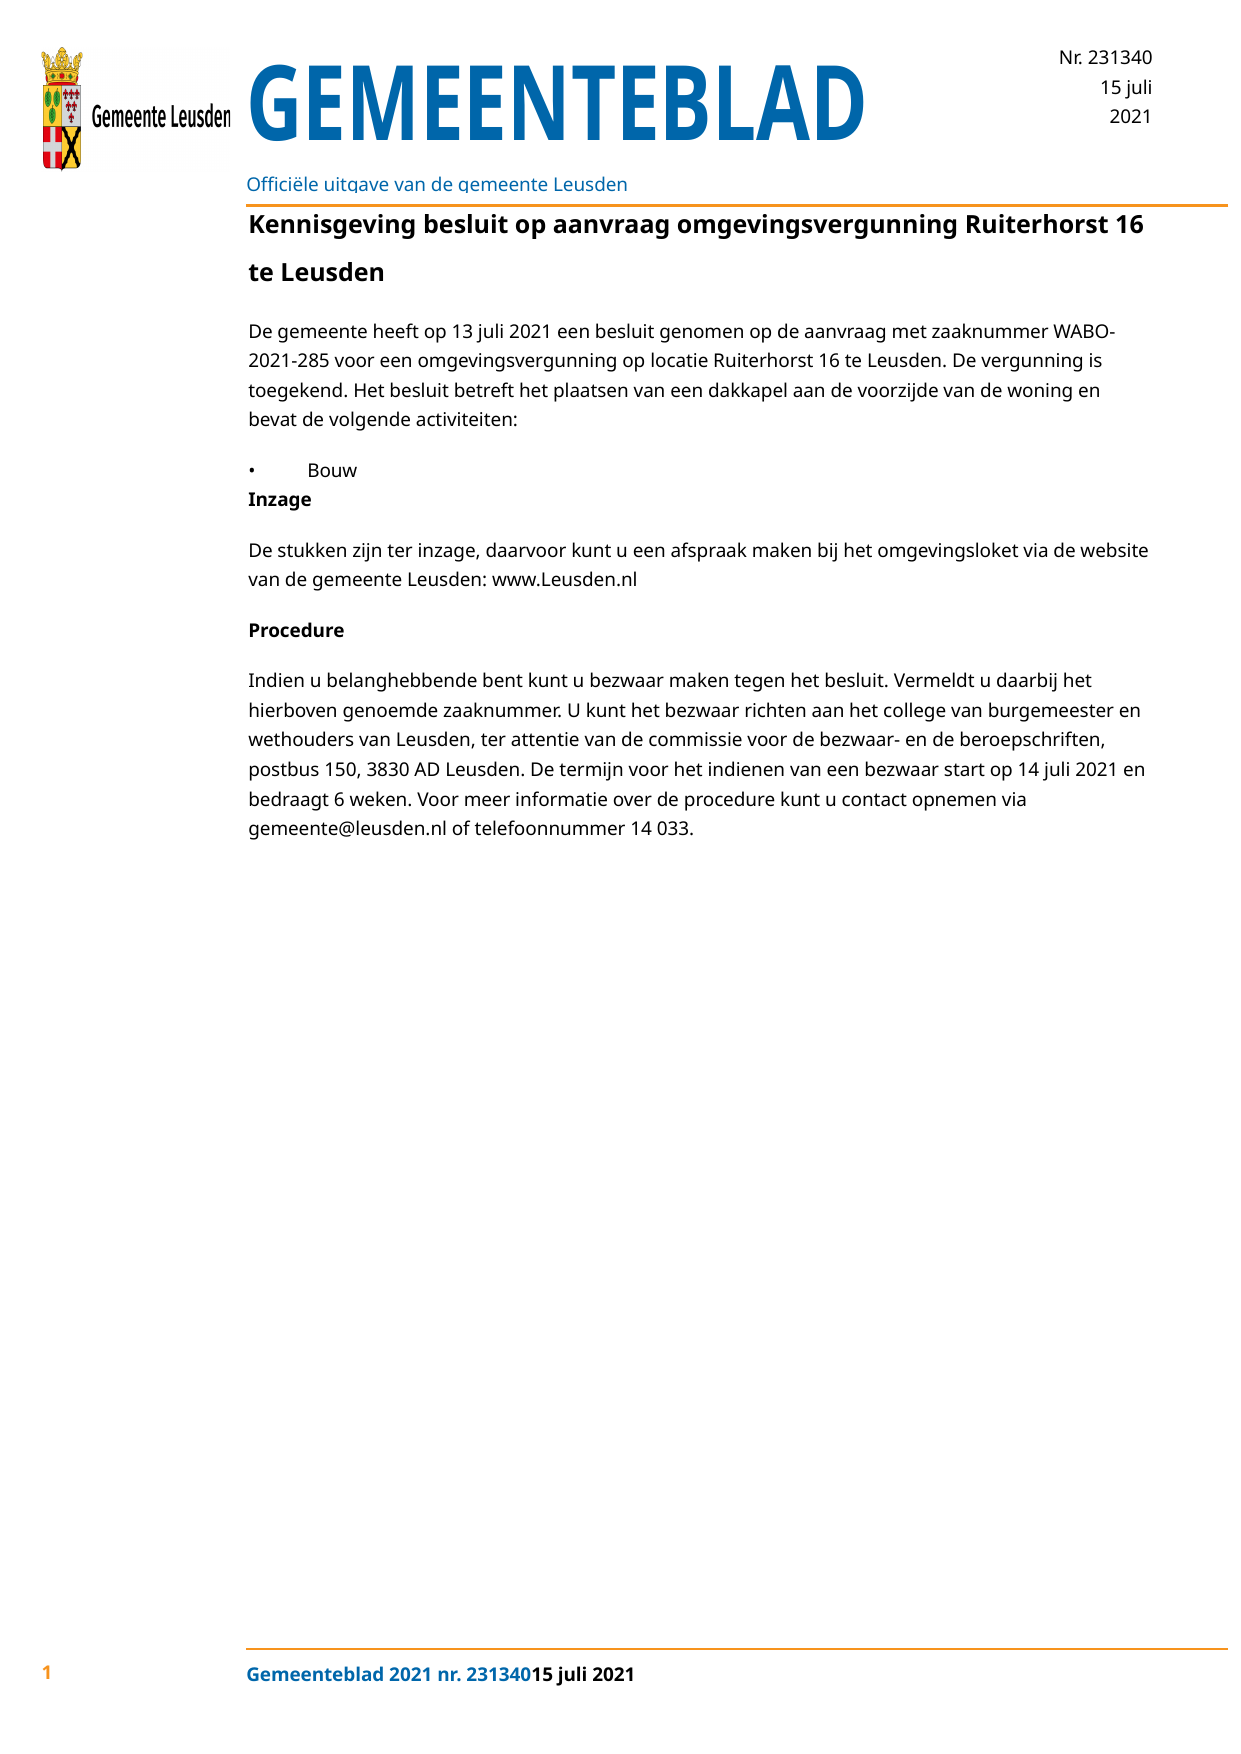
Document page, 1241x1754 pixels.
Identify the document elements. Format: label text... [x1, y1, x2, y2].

text De stukken zijn ter inzage, daarvoor kunt u een afspraak maken bij het omgevingsloket via de website van de gemeente Leusden: www.Leusden.nl [248, 537, 1152, 592]
text Procedure [248, 617, 1152, 643]
picture [41, 47, 231, 172]
text Kennisgeving besluit op aanvraag omgevingsvergunning Ruiterhorst 16 te Leusden [248, 207, 1152, 288]
text De gemeente heeft op 13 juli 2021 een besluit genomen op de aanvraag met zaaknummer WABO-2021-285 voor een omgevingsvergunning op locatie Ruiterhorst 16 te Leusden. De vergunning is toegekend. Het besluit betreft het plaatsen van een dakkapel aan de voorzijde van de woning en bevat de volgende activiteiten: [248, 318, 1152, 432]
text Indien u belanghebbende bent kunt u bezwaar maken tegen het besluit. Vermeldt u daarbij het hierboven genoemde zaaknummer. U kunt het bezwaar richten aan het college van burgemeester en wethouders van Leusden, ter attentie van de commissie voor de bezwaar- en de beroepschriften, postbus 150, 3830 AD Leusden. De termijn voor het indienen van een bezwaar start op 14 juli 2021 en bedraagt 6 weken. Voor meer informatie over de procedure kunt u contact opnemen via gemeente@leusden.nl of telefoonnummer 14 033. [248, 667, 1152, 841]
text Inzage [248, 487, 1152, 512]
list Bouw [248, 457, 1152, 483]
